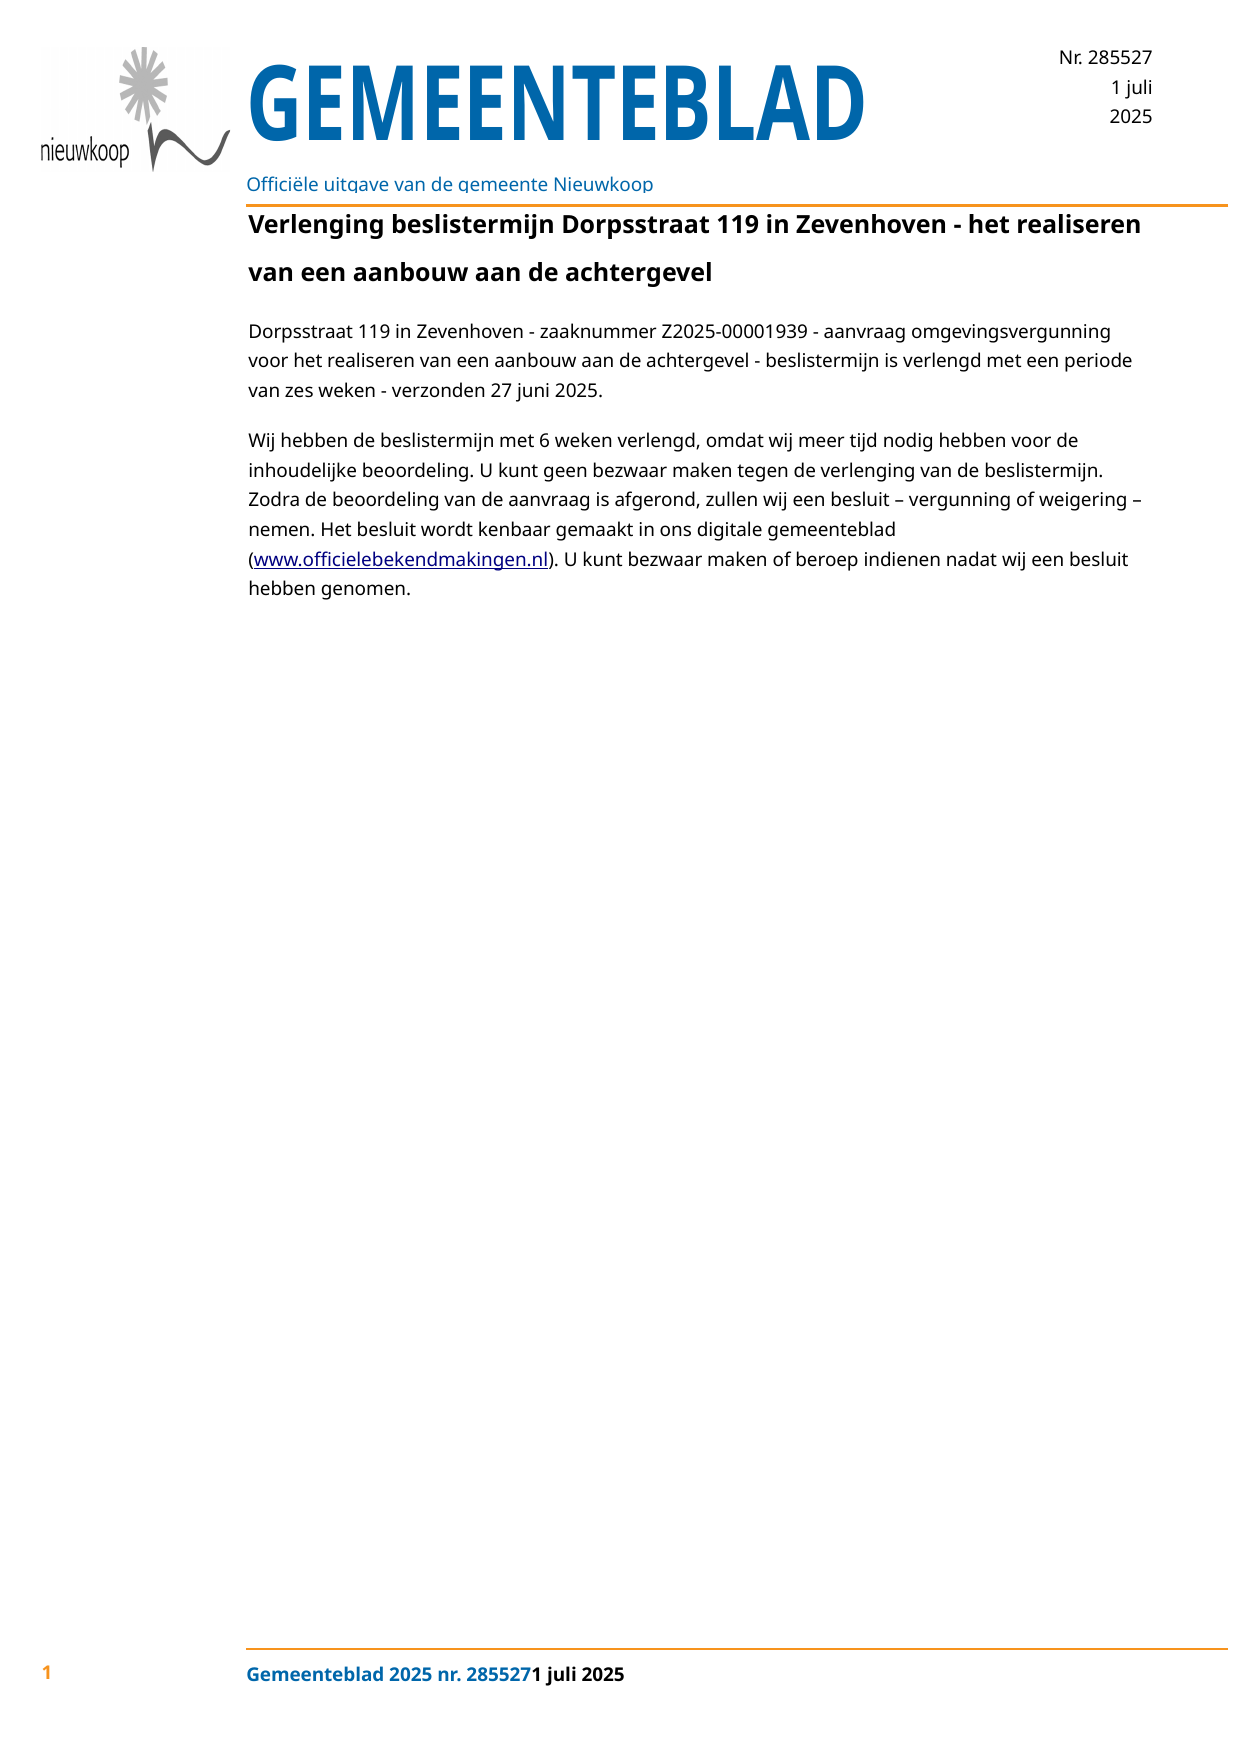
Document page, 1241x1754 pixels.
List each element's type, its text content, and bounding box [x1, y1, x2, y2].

text Wij hebben de beslistermijn met 6 weken verlengd, omdat wij meer tijd nodig hebben voor de inhoudelijke beoordeling. U kunt geen bezwaar maken tegen de verlenging van de beslistermijn. Zodra de beoordeling van de aanvraag is afgerond, zullen wij een besluit – vergunning of weigering – nemen. Het besluit wordt kenbaar gemaakt in ons digitale gemeenteblad (www.officielebekendmakingen.nl). U kunt bezwaar maken of beroep indienen nadat wij een besluit hebben genomen. [248, 427, 1152, 601]
text Verlenging beslistermijn Dorpsstraat 119 in Zevenhoven - het realiseren van een aanbouw aan de achtergevel [248, 207, 1152, 288]
picture [41, 47, 231, 172]
text Dorpsstraat 119 in Zevenhoven - zaaknummer Z2025-00001939 - aanvraag omgevingsvergunning voor het realiseren van een aanbouw aan de achtergevel - beslistermijn is verlengd met een periode van zes weken - verzonden 27 juni 2025. [248, 318, 1152, 403]
